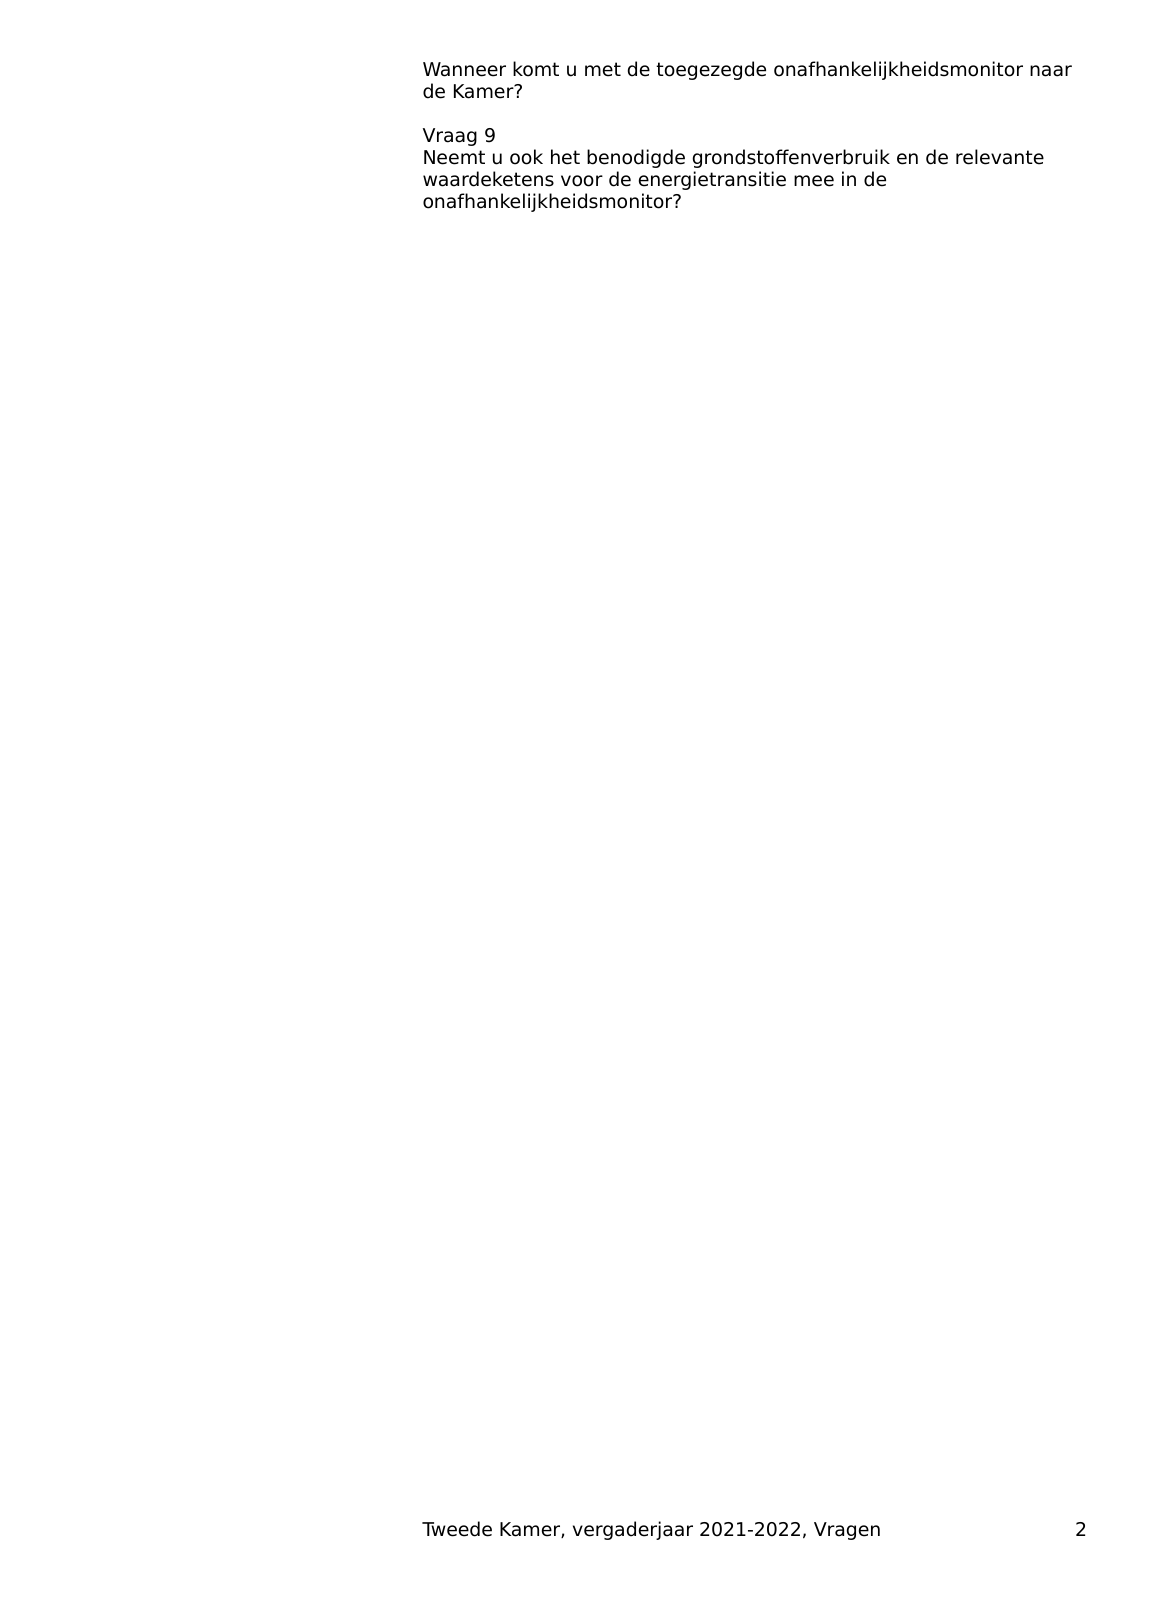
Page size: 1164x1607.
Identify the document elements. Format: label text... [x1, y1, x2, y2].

text Vraag 9 [422, 125, 1087, 147]
text Neemt u ook het benodigde grondstoffenverbruik en de relevante waardeketens voor de energietransitie mee in de onafhankelijkheidsmonitor? [422, 147, 1087, 213]
text Wanneer komt u met de toegezegde onafhankelijkheidsmonitor naar de Kamer? [422, 59, 1087, 103]
